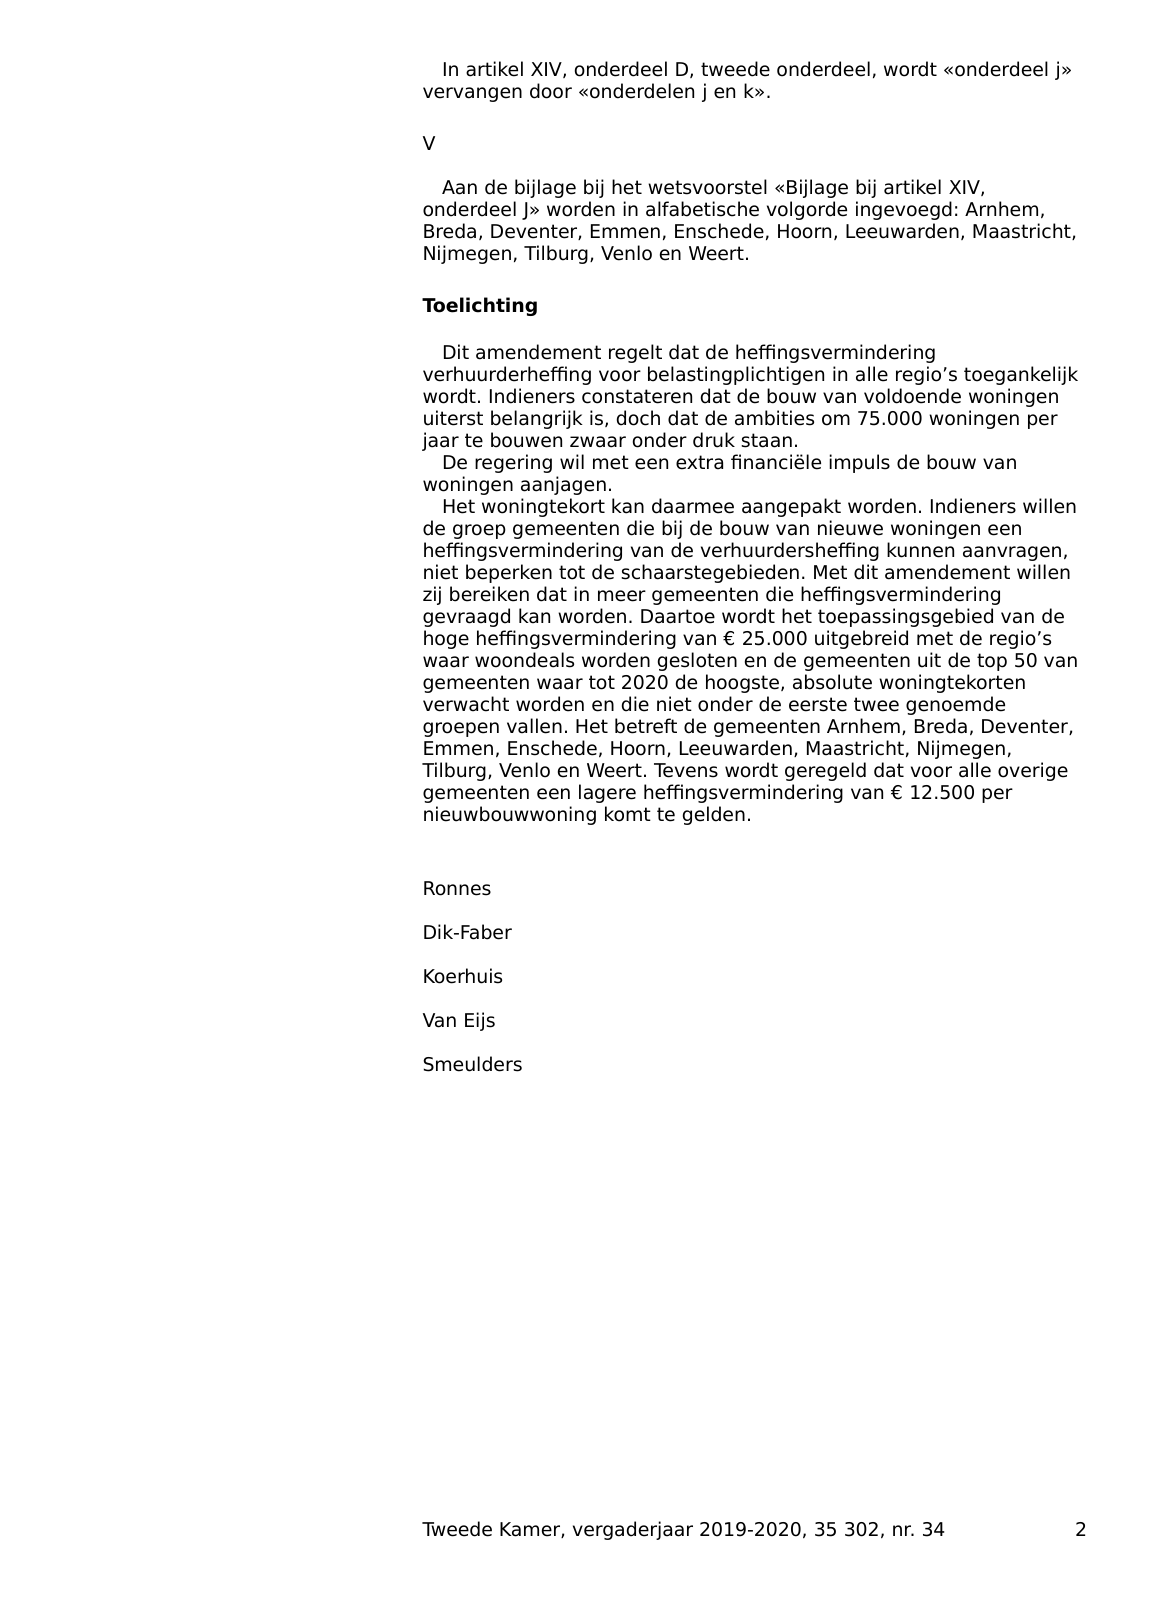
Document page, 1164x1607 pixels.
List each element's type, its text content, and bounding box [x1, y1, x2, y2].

text Dit amendement regelt dat de heffingsvermindering verhuurderheffing voor belastingplichtigen in alle regio’s toegankelijk wordt. Indieners constateren dat de bouw van voldoende woningen uiterst belangrijk is, doch dat de ambities om 75.000 woningen per jaar te bouwen zwaar onder druk staan. [422, 342, 1087, 452]
text Het woningtekort kan daarmee aangepakt worden. Indieners willen de groep gemeenten die bij de bouw van nieuwe woningen een heffingsvermindering van de verhuurdersheffing kunnen aanvragen, niet beperken tot de schaarstegebieden. Met dit amendement willen zij bereiken dat in meer gemeenten die heffingsvermindering gevraagd kan worden. Daartoe wordt het toepassingsgebied van de hoge heffingsvermindering van € 25.000 uitgebreid met de regio’s waar woondeals worden gesloten en de gemeenten uit de top 50 van gemeenten waar tot 2020 de hoogste, absolute woningtekorten verwacht worden en die niet onder de eerste twee genoemde groepen vallen. Het betreft de gemeenten Arnhem, Breda, Deventer, Emmen, Enschede, Hoorn, Leeuwarden, Maastricht, Nijmegen, Tilburg, Venlo en Weert. Tevens wordt geregeld dat voor alle overige gemeenten een lagere heffingsvermindering van € 12.500 per nieuwbouwwoning komt te gelden. [422, 496, 1087, 826]
text Aan de bijlage bij het wetsvoorstel «Bijlage bij artikel XIV, onderdeel J» worden in alfabetische volgorde ingevoegd: Arnhem, Breda, Deventer, Emmen, Enschede, Hoorn, Leeuwarden, Maastricht, Nijmegen, Tilburg, Venlo en Weert. [422, 177, 1087, 265]
text De regering wil met een extra financiële impuls de bouw van woningen aanjagen. [422, 452, 1087, 496]
text Ronnes Dik-Faber Koerhuis Van Eijs Smeulders [422, 856, 1087, 1075]
subtitle V [422, 133, 1087, 155]
text In artikel XIV, onderdeel D, tweede onderdeel, wordt «onderdeel j» vervangen door «onderdelen j en k». [422, 59, 1087, 103]
subtitle Toelichting [422, 295, 1087, 317]
